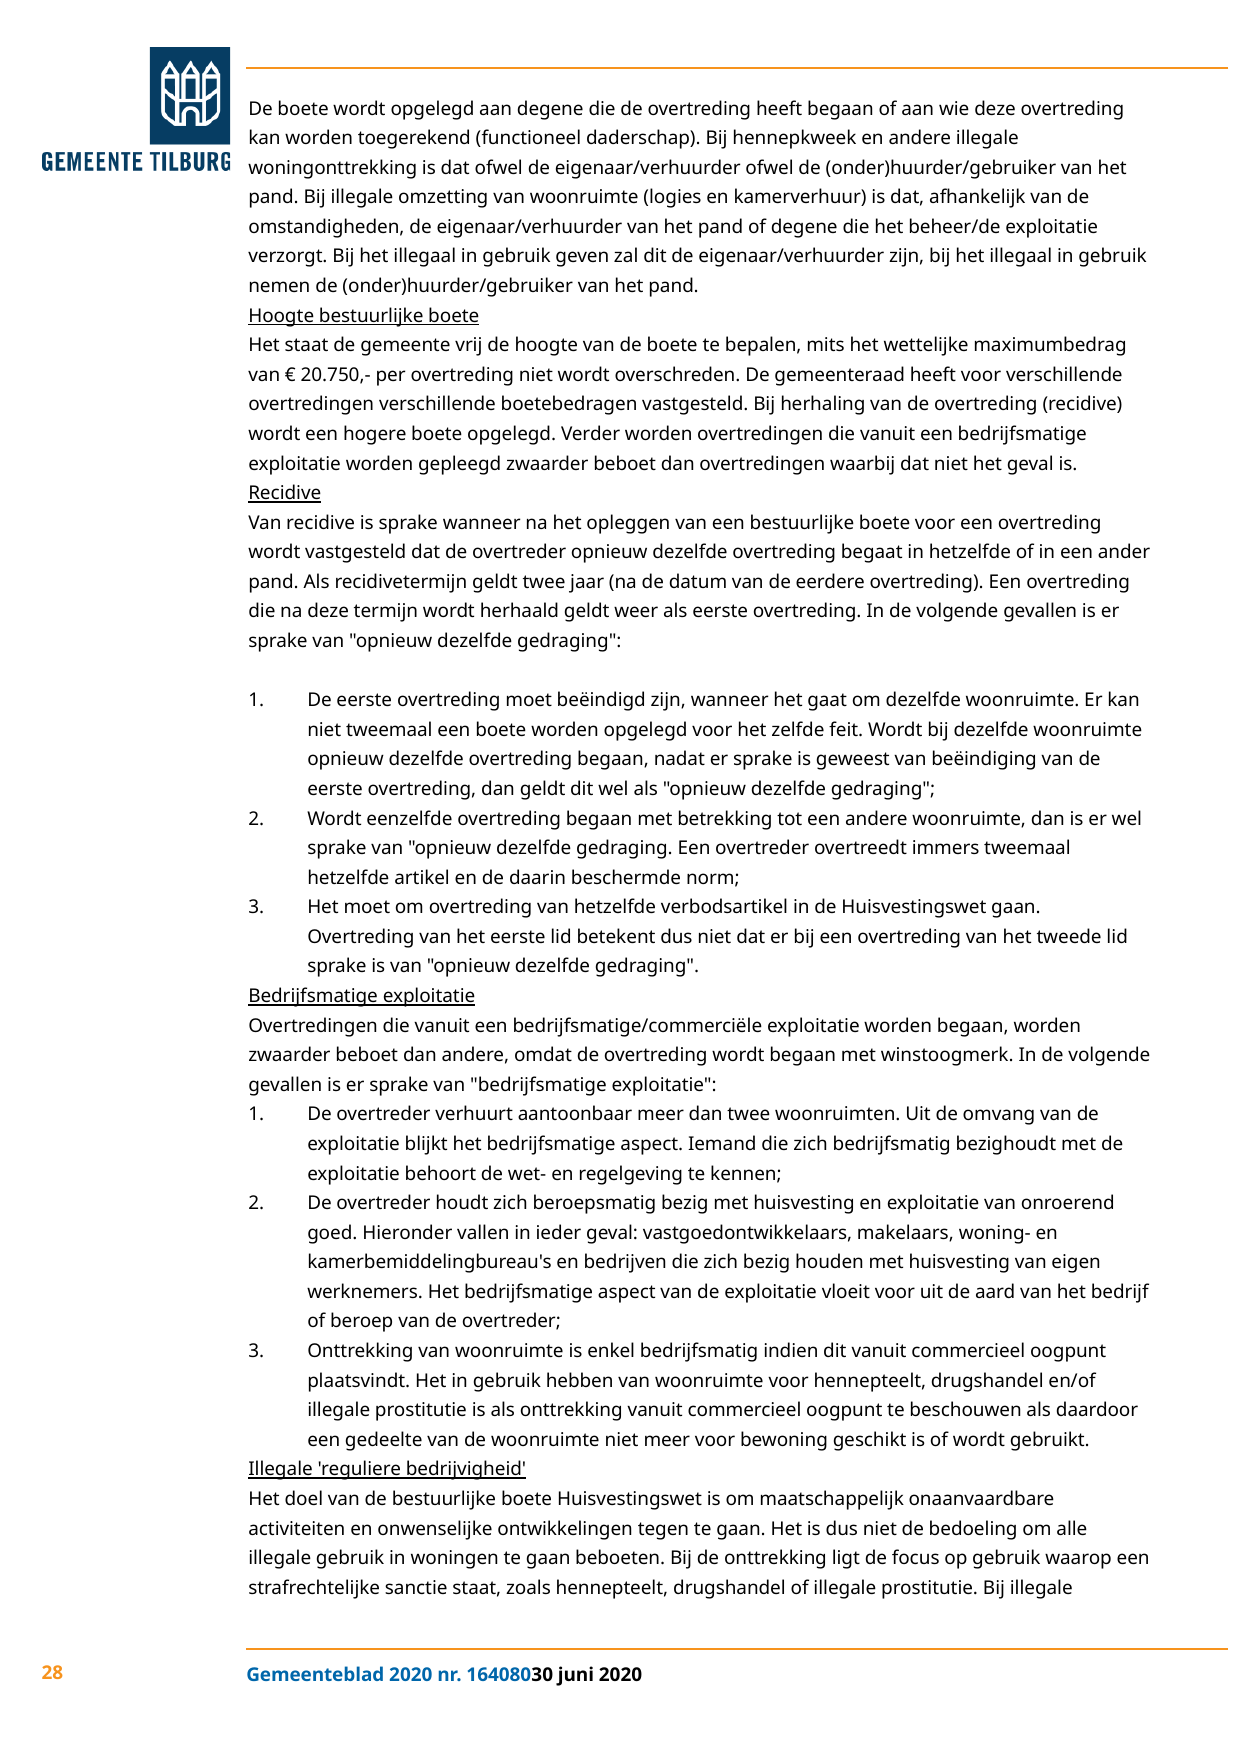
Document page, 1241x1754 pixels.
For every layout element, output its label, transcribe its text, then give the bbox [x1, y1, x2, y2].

text Van recidive is sprake wanneer na het opleggen van een bestuurlijke boete voor een overtreding wordt vastgesteld dat de overtreder opnieuw dezelfde overtreding begaat in hetzelfde of in een ander pand. Als recidivetermijn geldt twee jaar (na de datum van de eerdere overtreding). Een overtreding die na deze termijn wordt herhaald geldt weer als eerste overtreding. In de volgende gevallen is er sprake van "opnieuw dezelfde gedraging": [248, 509, 1152, 653]
text Recidive [248, 479, 1152, 505]
text Overtredingen die vanuit een bedrijfsmatige/commerciële exploitatie worden begaan, worden zwaarder beboet dan andere, omdat de overtreding wordt begaan met winstoogmerk. In de volgende gevallen is er sprake van "bedrijfsmatige exploitatie": [248, 1012, 1152, 1097]
text Het staat de gemeente vrij de hoogte van de boete te bepalen, mits het wettelijke maximumbedrag van € 20.750,- per overtreding niet wordt overschreden. De gemeenteraad heeft voor verschillende overtredingen verschillende boetebedragen vastgesteld. Bij herhaling van de overtreding (recidive) wordt een hogere boete opgelegd. Verder worden overtredingen die vanuit een bedrijfsmatige exploitatie worden gepleegd zwaarder beboet dan overtredingen waarbij dat niet het geval is. [248, 331, 1152, 476]
text De boete wordt opgelegd aan degene die de overtreding heeft begaan of aan wie deze overtreding kan worden toegerekend (functioneel daderschap). Bij hennepkweek en andere illegale woningonttrekking is dat ofwel de eigenaar/verhuurder ofwel de (onder)huurder/gebruiker van het pand. Bij illegale omzetting van woonruimte (logies en kamerverhuur) is dat, afhankelijk van de omstandigheden, de eigenaar/verhuurder van het pand of degene die het beheer/de exploitatie verzorgt. Bij het illegaal in gebruik geven zal dit de eigenaar/verhuurder zijn, bij het illegaal in gebruik nemen de (onder)huurder/gebruiker van het pand. [248, 95, 1152, 298]
text Bedrijfsmatige exploitatie [248, 982, 1152, 1008]
list Het moet om overtreding van hetzelfde verbodsartikel in de Huisvestingswet gaan. Overtreding van het eerste lid betekent dus niet dat er bij een overtreding van het tweede lid sprake is van "opnieuw dezelfde gedraging". [248, 893, 1152, 978]
list De overtreder houdt zich beroepsmatig bezig met huisvesting en exploitatie van onroerend goed. Hieronder vallen in ieder geval: vastgoedontwikkelaars, makelaars, woning- en kamerbemiddelingbureau's en bedrijven die zich bezig houden met huisvesting van eigen werknemers. Het bedrijfsmatige aspect van de exploitatie vloeit voor uit de aard van het bedrijf of beroep van de overtreder; [248, 1189, 1152, 1333]
list Onttrekking van woonruimte is enkel bedrijfsmatig indien dit vanuit commercieel oogpunt plaatsvindt. Het in gebruik hebben van woonruimte voor hennepteelt, drugshandel en/of illegale prostitutie is als onttrekking vanuit commercieel oogpunt te beschouwen als daardoor een gedeelte van de woonruimte niet meer voor bewoning geschikt is of wordt gebruikt. [248, 1337, 1152, 1452]
list De eerste overtreding moet beëindigd zijn, wanneer het gaat om dezelfde woonruimte. Er kan niet tweemaal een boete worden opgelegd voor het zelfde feit. Wordt bij dezelfde woonruimte opnieuw dezelfde overtreding begaan, nadat er sprake is geweest van beëindiging van de eerste overtreding, dan geldt dit wel als "opnieuw dezelfde gedraging"; [248, 686, 1152, 801]
text Illegale 'reguliere bedrijvigheid' [248, 1456, 1152, 1481]
text Hoogte bestuurlijke boete [248, 302, 1152, 328]
text Het doel van de bestuurlijke boete Huisvestingswet is om maatschappelijk onaanvaardbare activiteiten en onwenselijke ontwikkelingen tegen te gaan. Het is dus niet de bedoeling om alle illegale gebruik in woningen te gaan beboeten. Bij de onttrekking ligt de focus op gebruik waarop een strafrechtelijke sanctie staat, zoals hennepteelt, drugshandel of illegale prostitutie. Bij illegale [248, 1485, 1152, 1600]
list Wordt eenzelfde overtreding begaan met betrekking tot een andere woonruimte, dan is er wel sprake van "opnieuw dezelfde gedraging. Een overtreder overtreedt immers tweemaal hetzelfde artikel en de daarin beschermde norm; [248, 805, 1152, 890]
picture [41, 47, 231, 172]
list De overtreder verhuurt aantoonbaar meer dan twee woonruimten. Uit de omvang van de exploitatie blijkt het bedrijfsmatige aspect. Iemand die zich bedrijfsmatig bezighoudt met de exploitatie behoort de wet- en regelgeving te kennen; [248, 1101, 1152, 1186]
